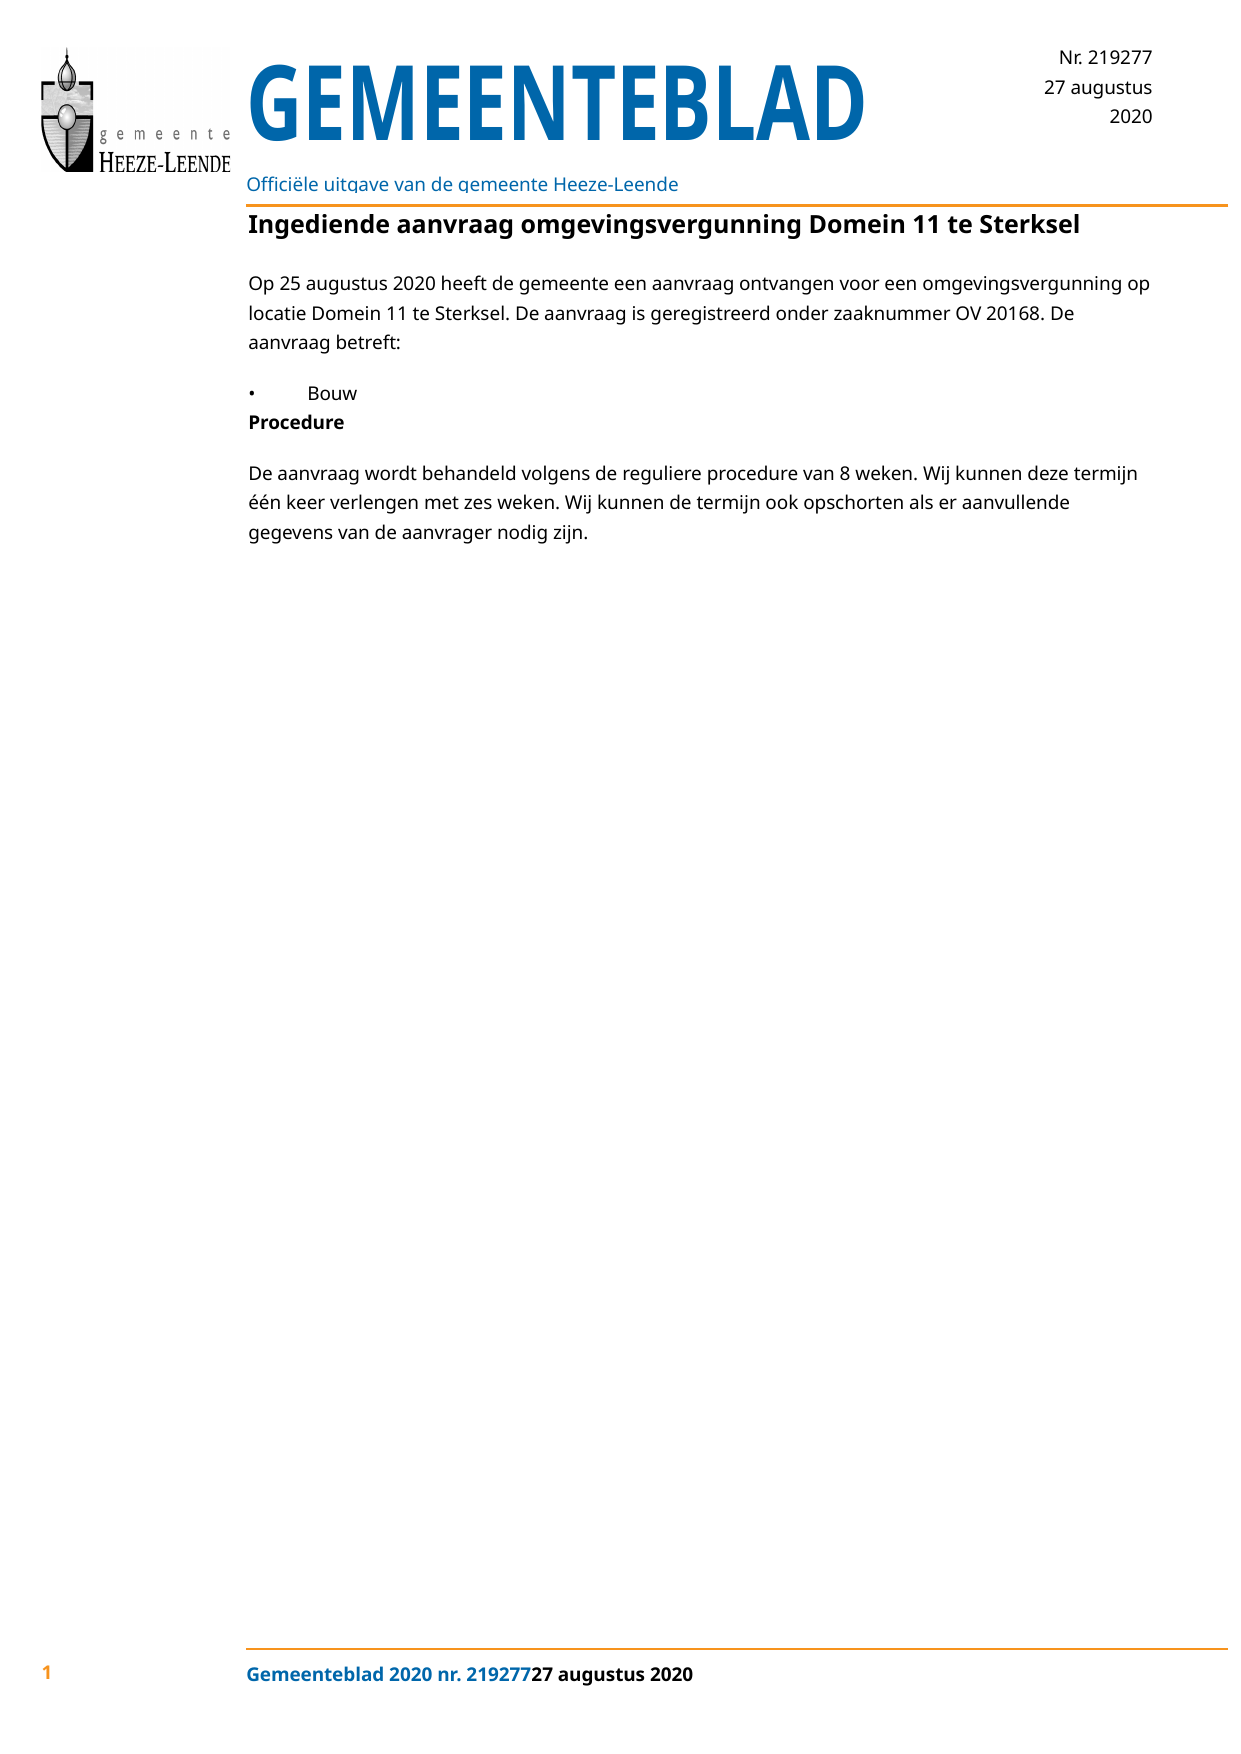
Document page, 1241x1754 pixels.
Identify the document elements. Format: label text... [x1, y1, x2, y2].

picture [41, 47, 231, 172]
text Procedure [248, 409, 1152, 435]
text Ingediende aanvraag omgevingsvergunning Domein 11 te Sterksel [248, 207, 1152, 241]
text Op 25 augustus 2020 heeft de gemeente een aanvraag ontvangen voor een omgevingsvergunning op locatie Domein 11 te Sterksel. De aanvraag is geregistreerd onder zaaknummer OV 20168. De aanvraag betreft: [248, 270, 1152, 355]
list Bouw [248, 380, 1152, 406]
text De aanvraag wordt behandeld volgens de reguliere procedure van 8 weken. Wij kunnen deze termijn één keer verlengen met zes weken. Wij kunnen de termijn ook opschorten als er aanvullende gegevens van de aanvrager nodig zijn. [248, 460, 1152, 545]
